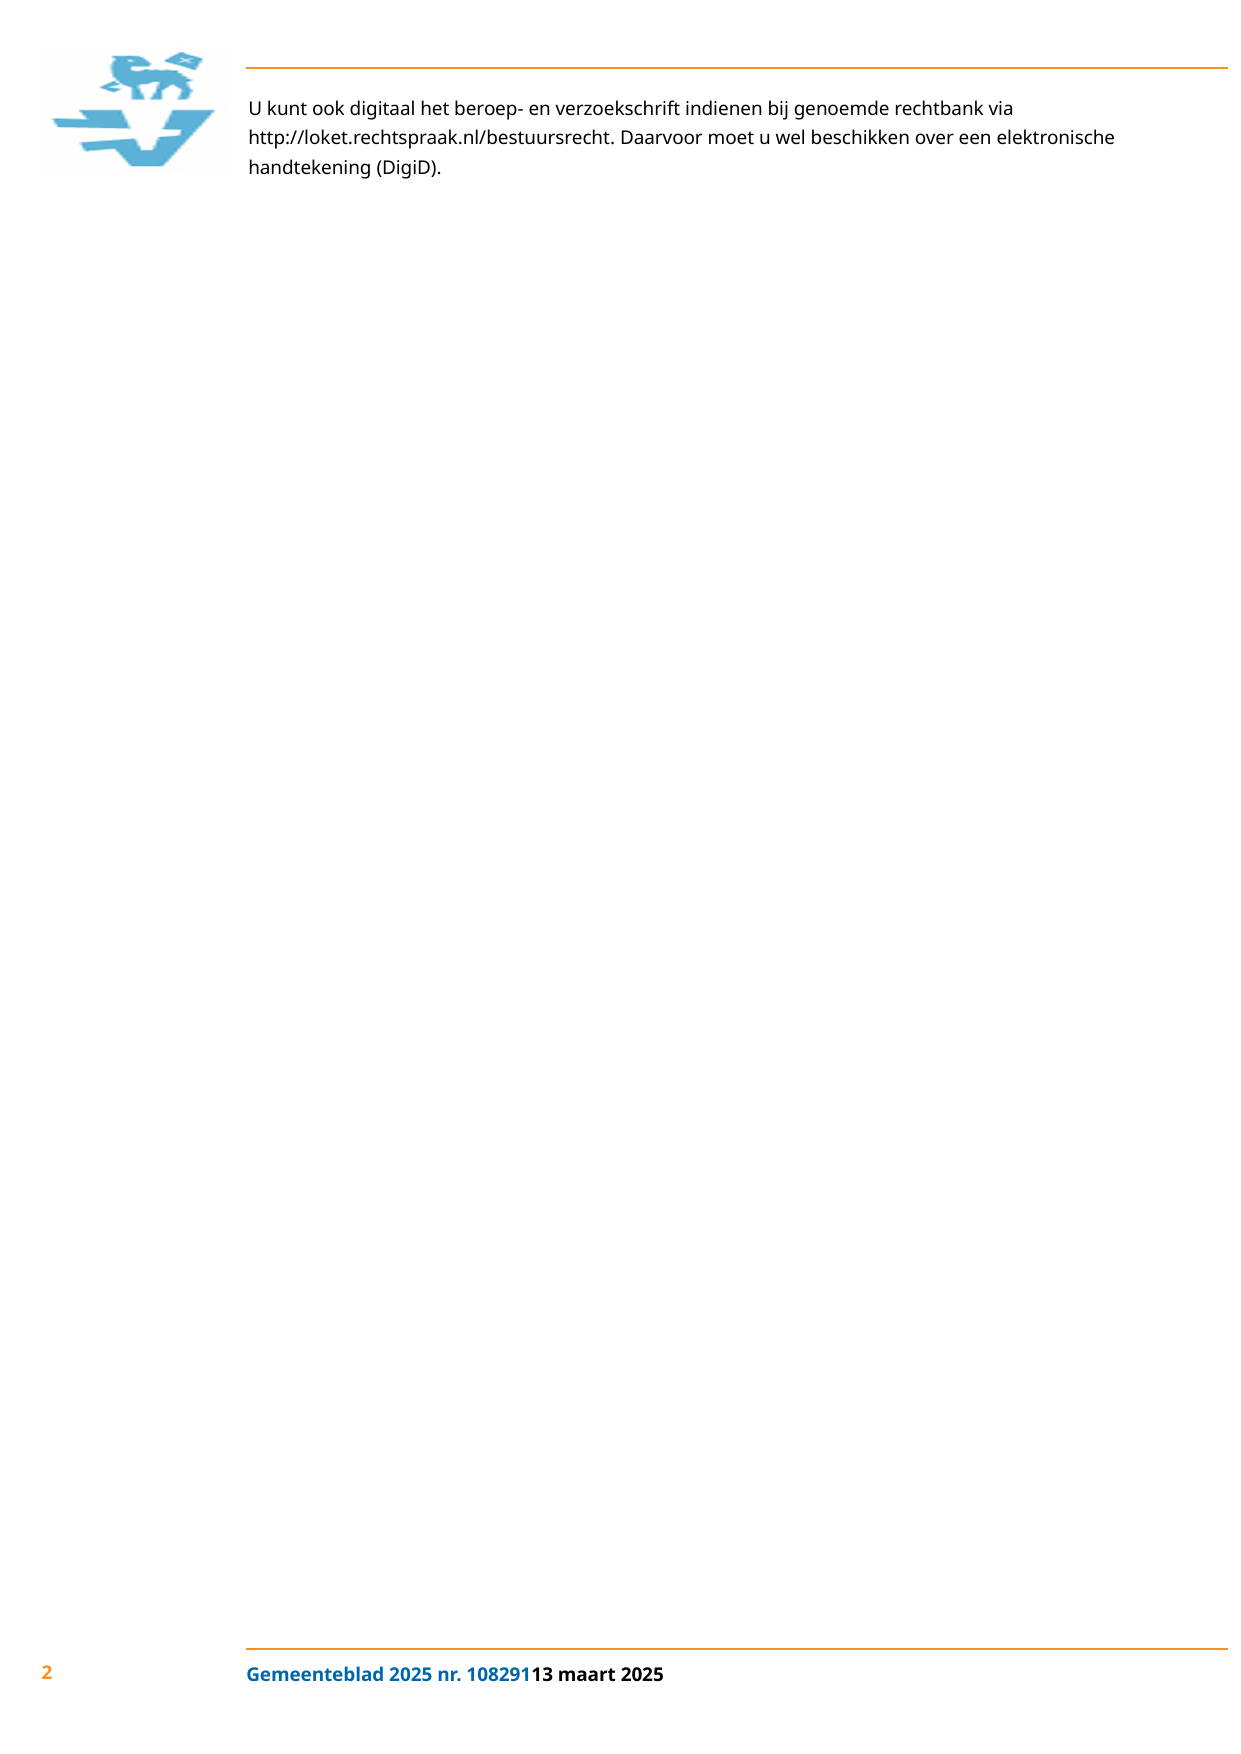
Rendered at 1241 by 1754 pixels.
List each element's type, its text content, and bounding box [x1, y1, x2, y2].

picture [41, 47, 231, 172]
text U kunt ook digitaal het beroep- en verzoekschrift indienen bij genoemde rechtbank via http://loket.rechtspraak.nl/bestuursrecht. Daarvoor moet u wel beschikken over een elektronische handtekening (DigiD). [248, 95, 1152, 180]
